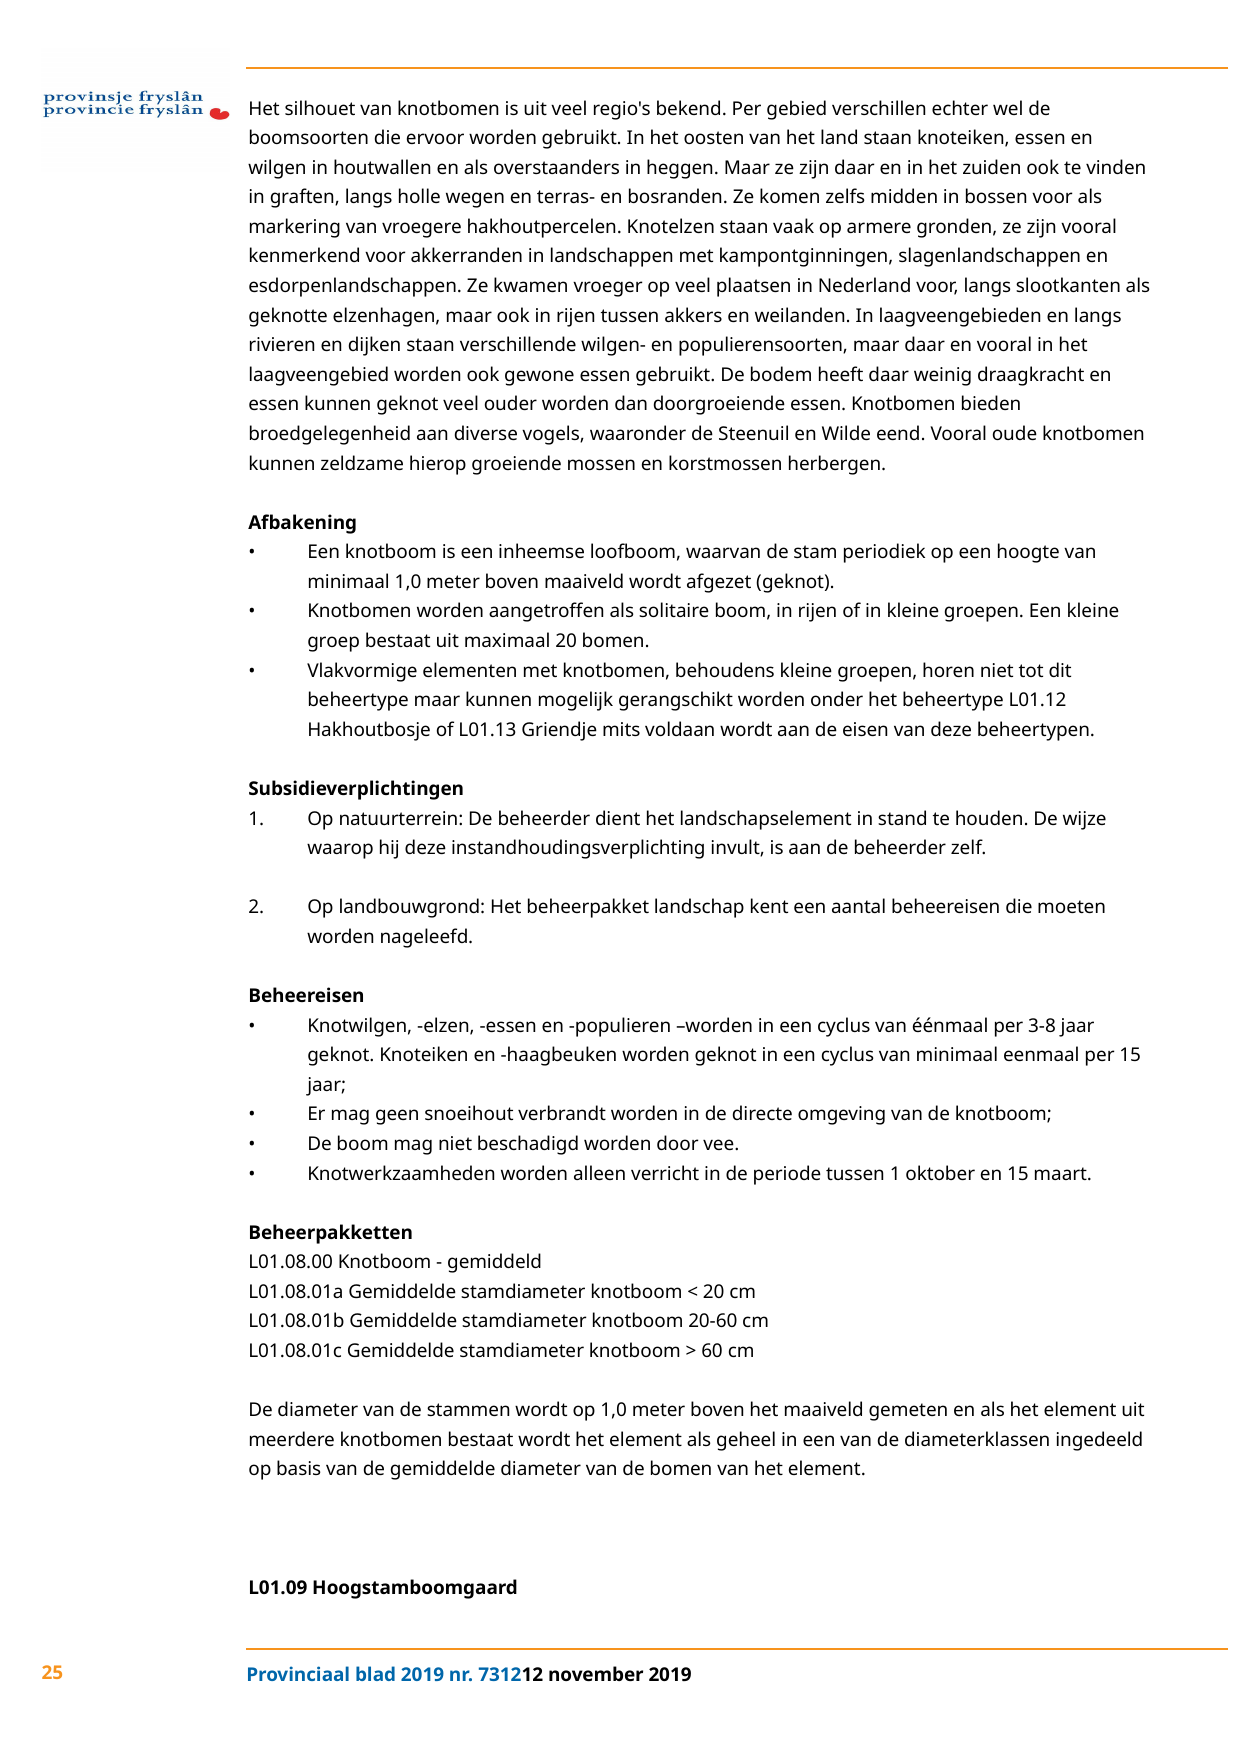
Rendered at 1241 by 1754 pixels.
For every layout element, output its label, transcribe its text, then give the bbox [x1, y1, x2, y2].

text L01.08.01b Gemiddelde stamdiameter knotboom 20-60 cm [248, 1308, 1152, 1333]
list Knotwilgen, -elzen, -essen en -populieren –worden in een cyclus van éénmaal per 3-8 jaar geknot. Knoteiken en -haagbeuken worden geknot in een cyclus van minimaal eenmaal per 15 jaar; [248, 1012, 1152, 1097]
list Er mag geen snoeihout verbrandt worden in de directe omgeving van de knotboom; [248, 1101, 1152, 1126]
text L01.09 Hoogstamboomgaard [248, 1574, 1152, 1600]
text Beheereisen [248, 982, 1152, 1008]
list Op landbouwgrond: Het beheerpakket landschap kent een aantal beheereisen die moeten worden nageleefd. [248, 893, 1152, 949]
text Subsidieverplichtingen [248, 775, 1152, 801]
list Een knotboom is een inheemse loofboom, waarvan de stam periodiek op een hoogte van minimaal 1,0 meter boven maaiveld wordt afgezet (geknot). [248, 538, 1152, 594]
text De diameter van de stammen wordt op 1,0 meter boven het maaiveld gemeten en als het element uit meerdere knotbomen bestaat wordt het element als geheel in een van de diameterklassen ingedeeld op basis van de gemiddelde diameter van de bomen van het element. [248, 1396, 1152, 1481]
list De boom mag niet beschadigd worden door vee. [248, 1130, 1152, 1156]
text Beheerpakketten [248, 1219, 1152, 1245]
text Het silhouet van knotbomen is uit veel regio's bekend. Per gebied verschillen echter wel de boomsoorten die ervoor worden gebruikt. In het oosten van het land staan knoteiken, essen en wilgen in houtwallen en als overstaanders in heggen. Maar ze zijn daar en in het zuiden ook te vinden in graften, langs holle wegen en terras- en bosranden. Ze komen zelfs midden in bossen voor als markering van vroegere hakhoutpercelen. Knotelzen staan vaak op armere gronden, ze zijn vooral kenmerkend voor akkerranden in landschappen met kampontginningen, slagenlandschappen en esdorpenlandschappen. Ze kwamen vroeger op veel plaatsen in Nederland voor, langs slootkanten als geknotte elzenhagen, maar ook in rijen tussen akkers en weilanden. In laagveengebieden en langs rivieren en dijken staan verschillende wilgen- en populierensoorten, maar daar en vooral in het laagveengebied worden ook gewone essen gebruikt. De bodem heeft daar weinig draagkracht en essen kunnen geknot veel ouder worden dan doorgroeiende essen. Knotbomen bieden broedgelegenheid aan diverse vogels, waaronder de Steenuil en Wilde eend. Vooral oude knotbomen kunnen zeldzame hierop groeiende mossen en korstmossen herbergen. [248, 95, 1152, 476]
text Afbakening [248, 509, 1152, 535]
list Op natuurterrein: De beheerder dient het landschapselement in stand te houden. De wijze waarop hij deze instandhoudingsverplichting invult, is aan de beheerder zelf. [248, 805, 1152, 860]
list Knotbomen worden aangetroffen als solitaire boom, in rijen of in kleine groepen. Een kleine groep bestaat uit maximaal 20 bomen. [248, 598, 1152, 653]
list Knotwerkzaamheden worden alleen verricht in de periode tussen 1 oktober en 15 maart. [248, 1160, 1152, 1186]
text L01.08.01a Gemiddelde stamdiameter knotboom < 20 cm [248, 1278, 1152, 1304]
text L01.08.00 Knotboom - gemiddeld [248, 1248, 1152, 1274]
picture [41, 47, 231, 172]
list Vlakvormige elementen met knotbomen, behoudens kleine groepen, horen niet tot dit beheertype maar kunnen mogelijk gerangschikt worden onder het beheertype L01.12 Hakhoutbosje of L01.13 Griendje mits voldaan wordt aan de eisen van deze beheertypen. [248, 657, 1152, 742]
text L01.08.01c Gemiddelde stamdiameter knotboom > 60 cm [248, 1337, 1152, 1363]
